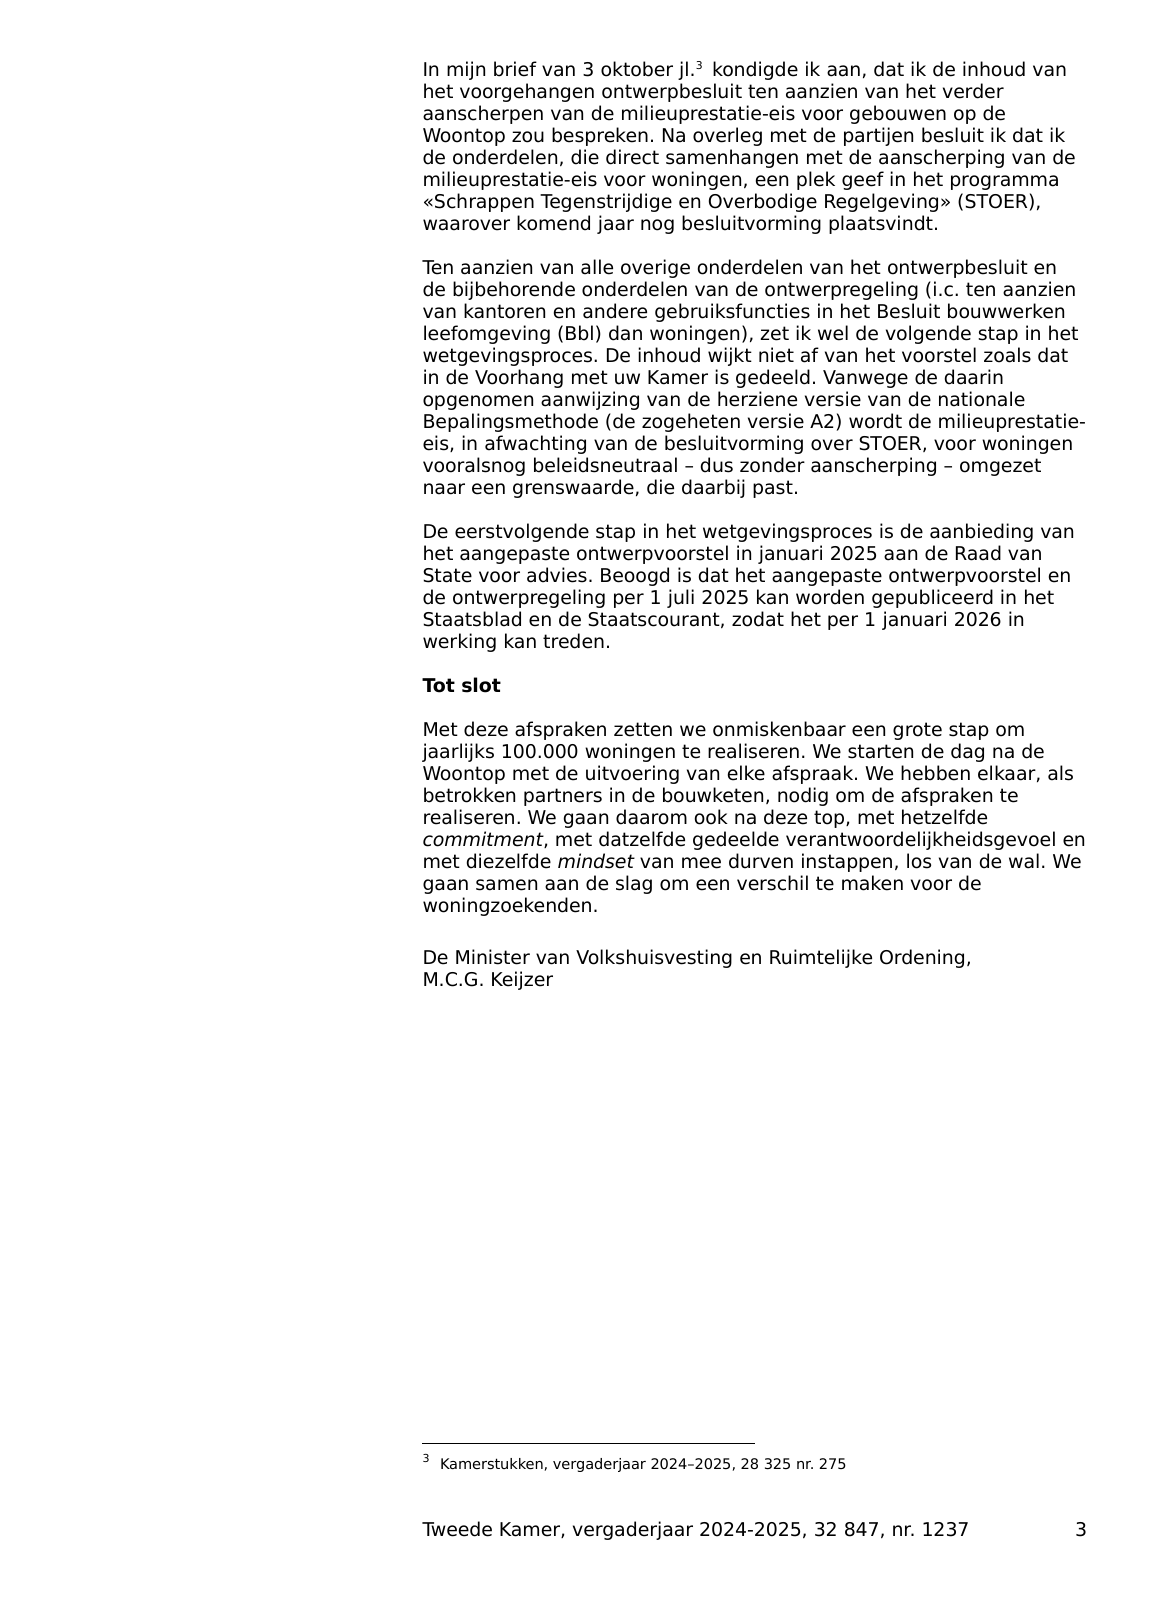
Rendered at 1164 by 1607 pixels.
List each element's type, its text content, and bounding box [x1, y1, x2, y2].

text Kamerstukken, vergaderjaar 2024–2025, 28 325 nr. 275 [422, 1452, 1087, 1474]
text De Minister van Volkshuisvesting en Ruimtelijke Ordening, M.C.G. Keijzer [422, 947, 1087, 991]
text De eerstvolgende stap in het wetgevingsproces is de aanbieding van het aangepaste ontwerpvoorstel in januari 2025 aan de Raad van State voor advies. Beoogd is dat het aangepaste ontwerpvoorstel en de ontwerpregeling per 1 juli 2025 kan worden gepubliceerd in het Staatsblad en de Staatscourant, zodat het per 1 januari 2026 in werking kan treden. [422, 521, 1087, 653]
subtitle Tot slot [422, 675, 1087, 697]
text Met deze afspraken zetten we onmiskenbaar een grote stap om jaarlijks 100.000 woningen te realiseren. We starten de dag na de Woontop met de uitvoering van elke afspraak. We hebben elkaar, als betrokken partners in de bouwketen, nodig om de afspraken te realiseren. We gaan daarom ook na deze top, met hetzelfde commitment, met datzelfde gedeelde verantwoordelijkheidsgevoel en met diezelfde mindset van mee durven instappen, los van de wal. We gaan samen aan de slag om een verschil te maken voor de woningzoekenden. [422, 719, 1087, 917]
text In mijn brief van 3 oktober jl. kondigde ik aan, dat ik de inhoud van het voorgehangen ontwerpbesluit ten aanzien van het verder aanscherpen van de milieuprestatie-eis voor gebouwen op de Woontop zou bespreken. Na overleg met de partijen besluit ik dat ik de onderdelen, die direct samenhangen met de aanscherping van de milieuprestatie-eis voor woningen, een plek geef in het programma «Schrappen Tegenstrijdige en Overbodige Regelgeving» (STOER), waarover komend jaar nog besluitvorming plaatsvindt. [422, 59, 1087, 235]
text Ten aanzien van alle overige onderdelen van het ontwerpbesluit en de bijbehorende onderdelen van de ontwerpregeling (i.c. ten aanzien van kantoren en andere gebruiksfuncties in het Besluit bouwwerken leefomgeving (Bbl) dan woningen), zet ik wel de volgende stap in het wetgevingsproces. De inhoud wijkt niet af van het voorstel zoals dat in de Voorhang met uw Kamer is gedeeld. Vanwege de daarin opgenomen aanwijzing van de herziene versie van de nationale Bepalingsmethode (de zogeheten versie A2) wordt de milieuprestatie-eis, in afwachting van de besluitvorming over STOER, voor woningen vooralsnog beleidsneutraal – dus zonder aanscherping – omgezet naar een grenswaarde, die daarbij past. [422, 257, 1087, 499]
